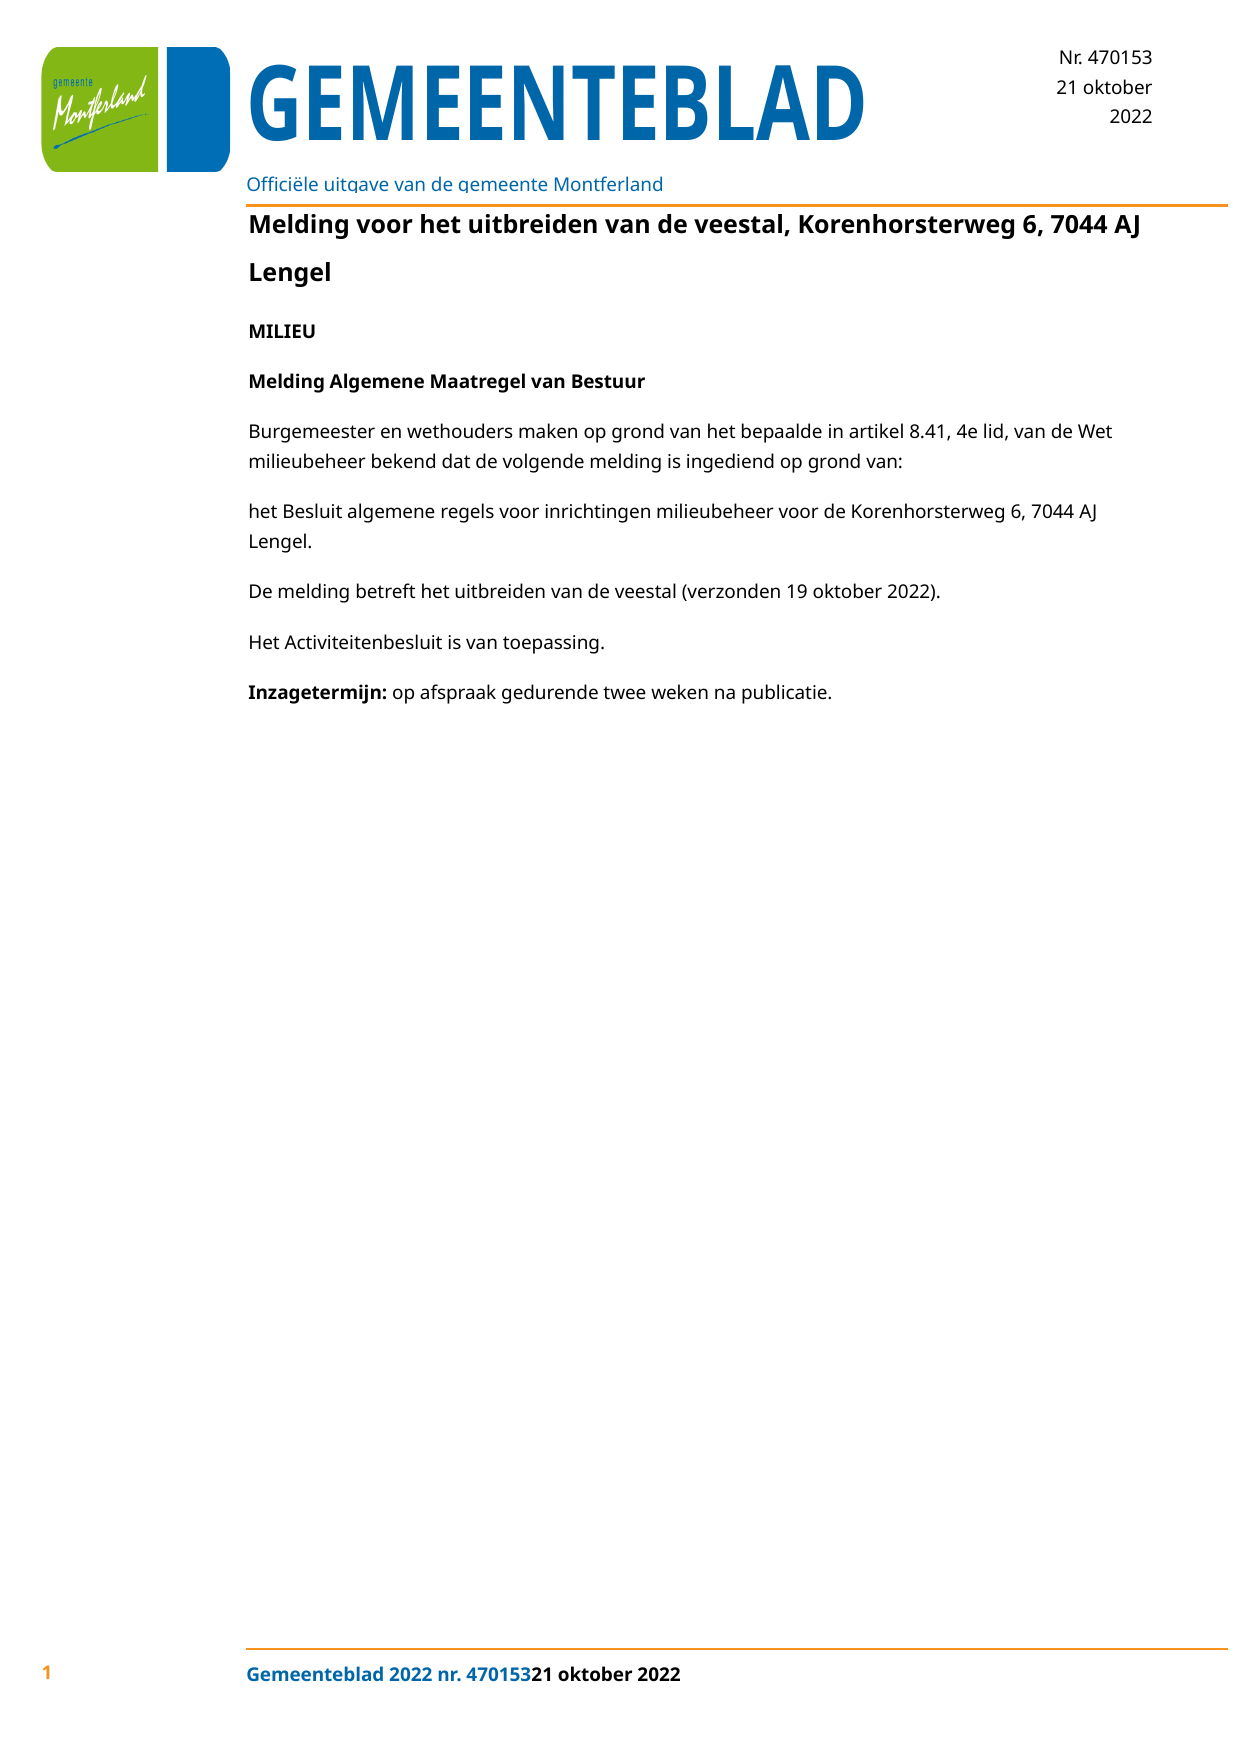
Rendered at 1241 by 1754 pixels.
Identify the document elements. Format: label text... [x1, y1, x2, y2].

text MILIEU [248, 318, 1152, 344]
text Het Activiteitenbesluit is van toepassing. [248, 629, 1152, 655]
picture [41, 47, 231, 172]
text Melding Algemene Maatregel van Bestuur [248, 368, 1152, 394]
text Melding voor het uitbreiden van de veestal, Korenhorsterweg 6, 7044 AJ Lengel [248, 207, 1152, 288]
text Inzagetermijn: op afspraak gedurende twee weken na publicatie. [248, 679, 1152, 705]
text Burgemeester en wethouders maken op grond van het bepaalde in artikel 8.41, 4e lid, van de Wet milieubeheer bekend dat de volgende melding is ingediend op grond van: [248, 419, 1152, 474]
text het Besluit algemene regels voor inrichtingen milieubeheer voor de Korenhorsterweg 6, 7044 AJ Lengel. [248, 499, 1152, 554]
text De melding betreft het uitbreiden van de veestal (verzonden 19 oktober 2022). [248, 579, 1152, 604]
